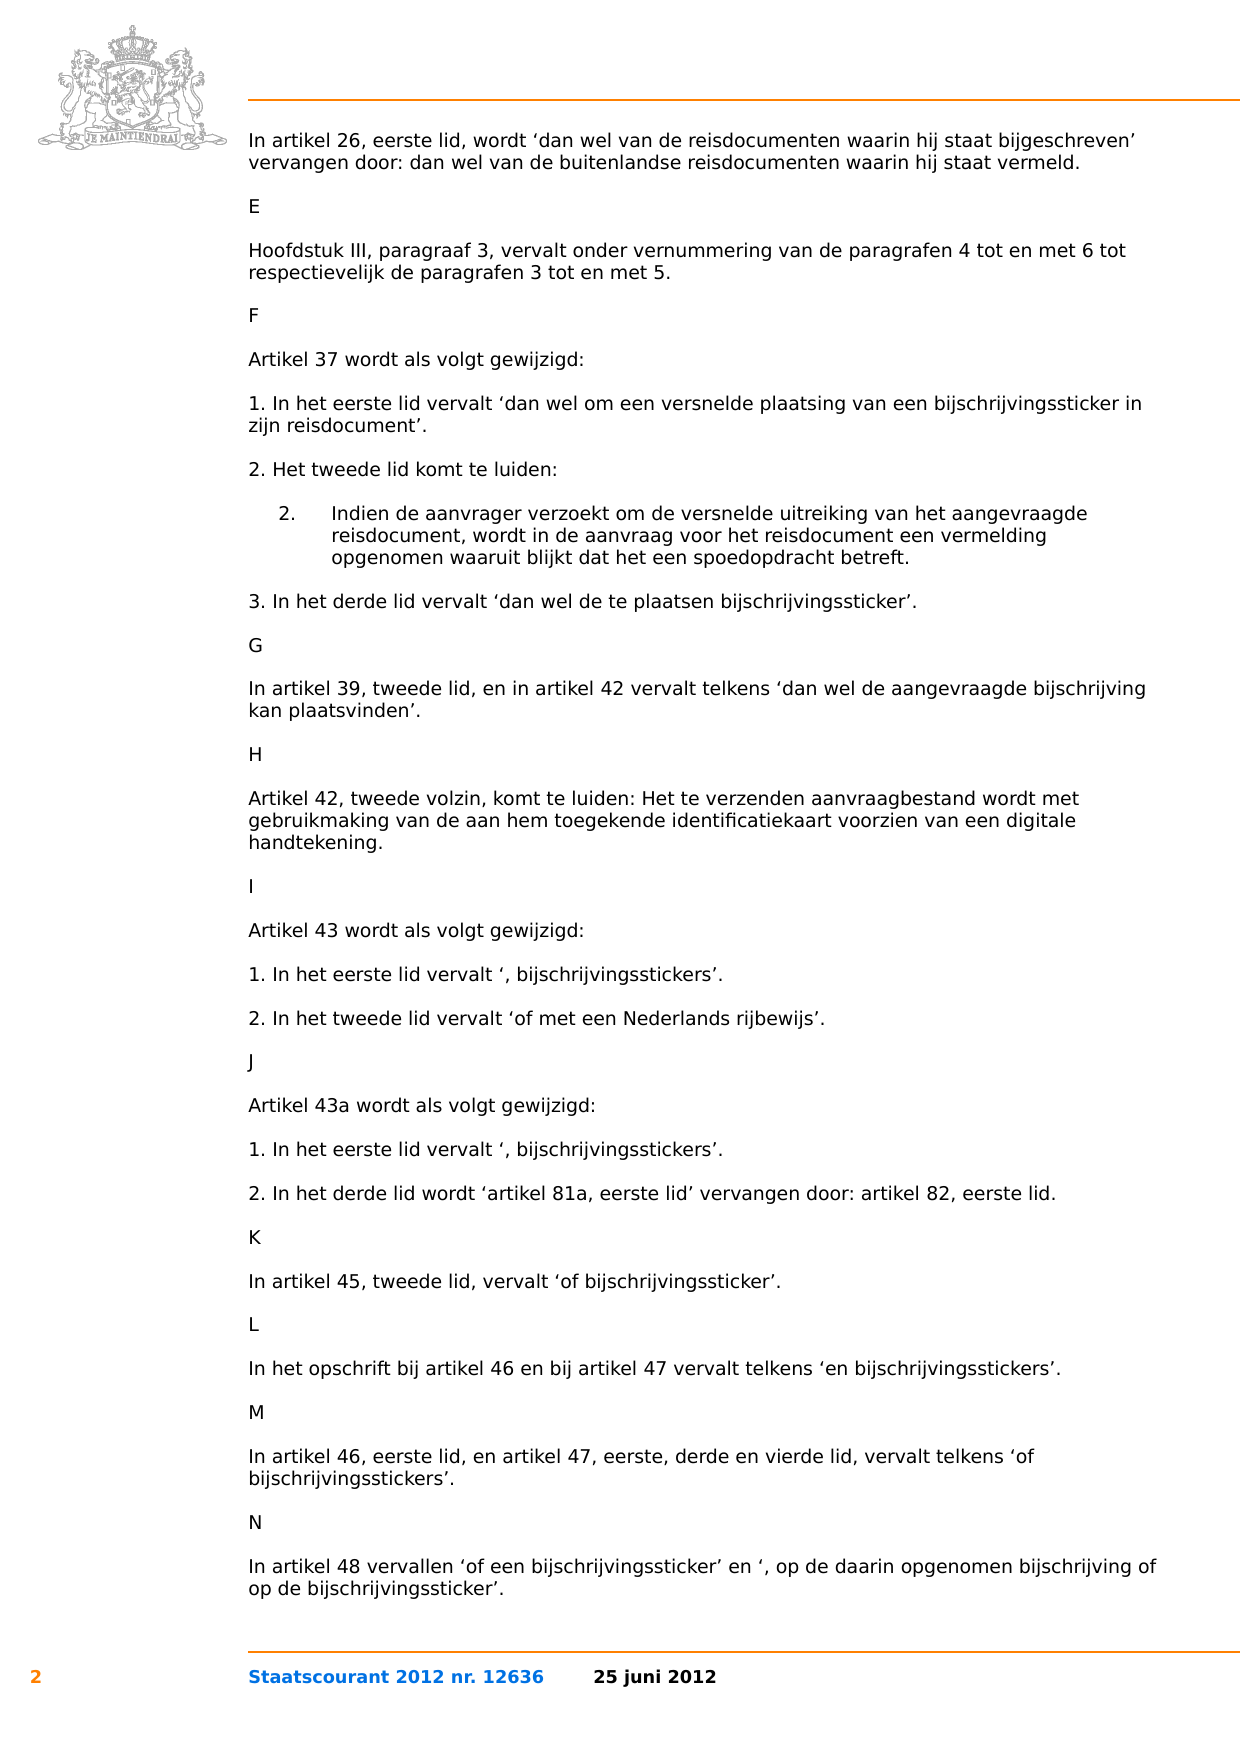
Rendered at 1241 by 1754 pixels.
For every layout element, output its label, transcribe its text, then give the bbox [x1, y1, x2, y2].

text 2. In het tweede lid vervalt ‘of met een Nederlands rijbewijs’. [248, 1007, 1163, 1029]
text In artikel 46, eerste lid, en artikel 47, eerste, derde en vierde lid, vervalt telkens ‘of bijschrijvingsstickers’. [248, 1446, 1163, 1490]
text 2. Indien de aanvrager verzoekt om de versnelde uitreiking van het aangevraagde reisdocument, wordt in de aanvraag voor het reisdocument een vermelding opgenomen waaruit blijkt dat het een spoedopdracht betreft. [278, 503, 1163, 569]
text K [248, 1227, 1163, 1249]
text E [248, 196, 1163, 218]
text 1. In het eerste lid vervalt ‘, bijschrijvingsstickers’. [248, 963, 1163, 986]
picture [38, 25, 227, 150]
text In artikel 45, tweede lid, vervalt ‘of bijschrijvingssticker’. [248, 1271, 1163, 1292]
text M [248, 1402, 1163, 1424]
text Hoofdstuk III, paragraaf 3, vervalt onder vernummering van de paragrafen 4 tot en met 6 tot respectievelijk de paragrafen 3 tot en met 5. [248, 239, 1163, 283]
text G [248, 634, 1163, 656]
text Artikel 43a wordt als volgt gewijzigd: [248, 1095, 1163, 1117]
text 3. In het derde lid vervalt ‘dan wel de te plaatsen bijschrijvingssticker’. [248, 591, 1163, 613]
text F [248, 305, 1163, 327]
text 1. In het eerste lid vervalt ‘dan wel om een versnelde plaatsing van een bijschrijvingssticker in zijn reisdocument’. [248, 393, 1163, 437]
text I [248, 876, 1163, 898]
text Artikel 42, tweede volzin, komt te luiden: Het te verzenden aanvraagbestand wordt met gebruikmaking van de aan hem toegekende identificatiekaart voorzien van een digitale handtekening. [248, 788, 1163, 854]
text 2. In het derde lid wordt ‘artikel 81a, eerste lid’ vervangen door: artikel 82, eerste lid. [248, 1183, 1163, 1205]
text J [248, 1051, 1163, 1073]
text 2. Het tweede lid komt te luiden: [248, 459, 1163, 481]
text N [248, 1512, 1163, 1534]
text In artikel 48 vervallen ‘of een bijschrijvingssticker’ en ‘, op de daarin opgenomen bijschrijving of op de bijschrijvingssticker’. [248, 1556, 1163, 1599]
text In artikel 26, eerste lid, wordt ‘dan wel van de reisdocumenten waarin hij staat bijgeschreven’ vervangen door: dan wel van de buitenlandse reisdocumenten waarin hij staat vermeld. [248, 130, 1163, 174]
text L [248, 1314, 1163, 1336]
text Artikel 37 wordt als volgt gewijzigd: [248, 349, 1163, 371]
text In artikel 39, tweede lid, en in artikel 42 vervalt telkens ‘dan wel de aangevraagde bijschrijving kan plaatsvinden’. [248, 678, 1163, 722]
text In het opschrift bij artikel 46 en bij artikel 47 vervalt telkens ‘en bijschrijvingsstickers’. [248, 1358, 1163, 1380]
text H [248, 744, 1163, 766]
text Artikel 43 wordt als volgt gewijzigd: [248, 920, 1163, 942]
text 1. In het eerste lid vervalt ‘, bijschrijvingsstickers’. [248, 1139, 1163, 1161]
